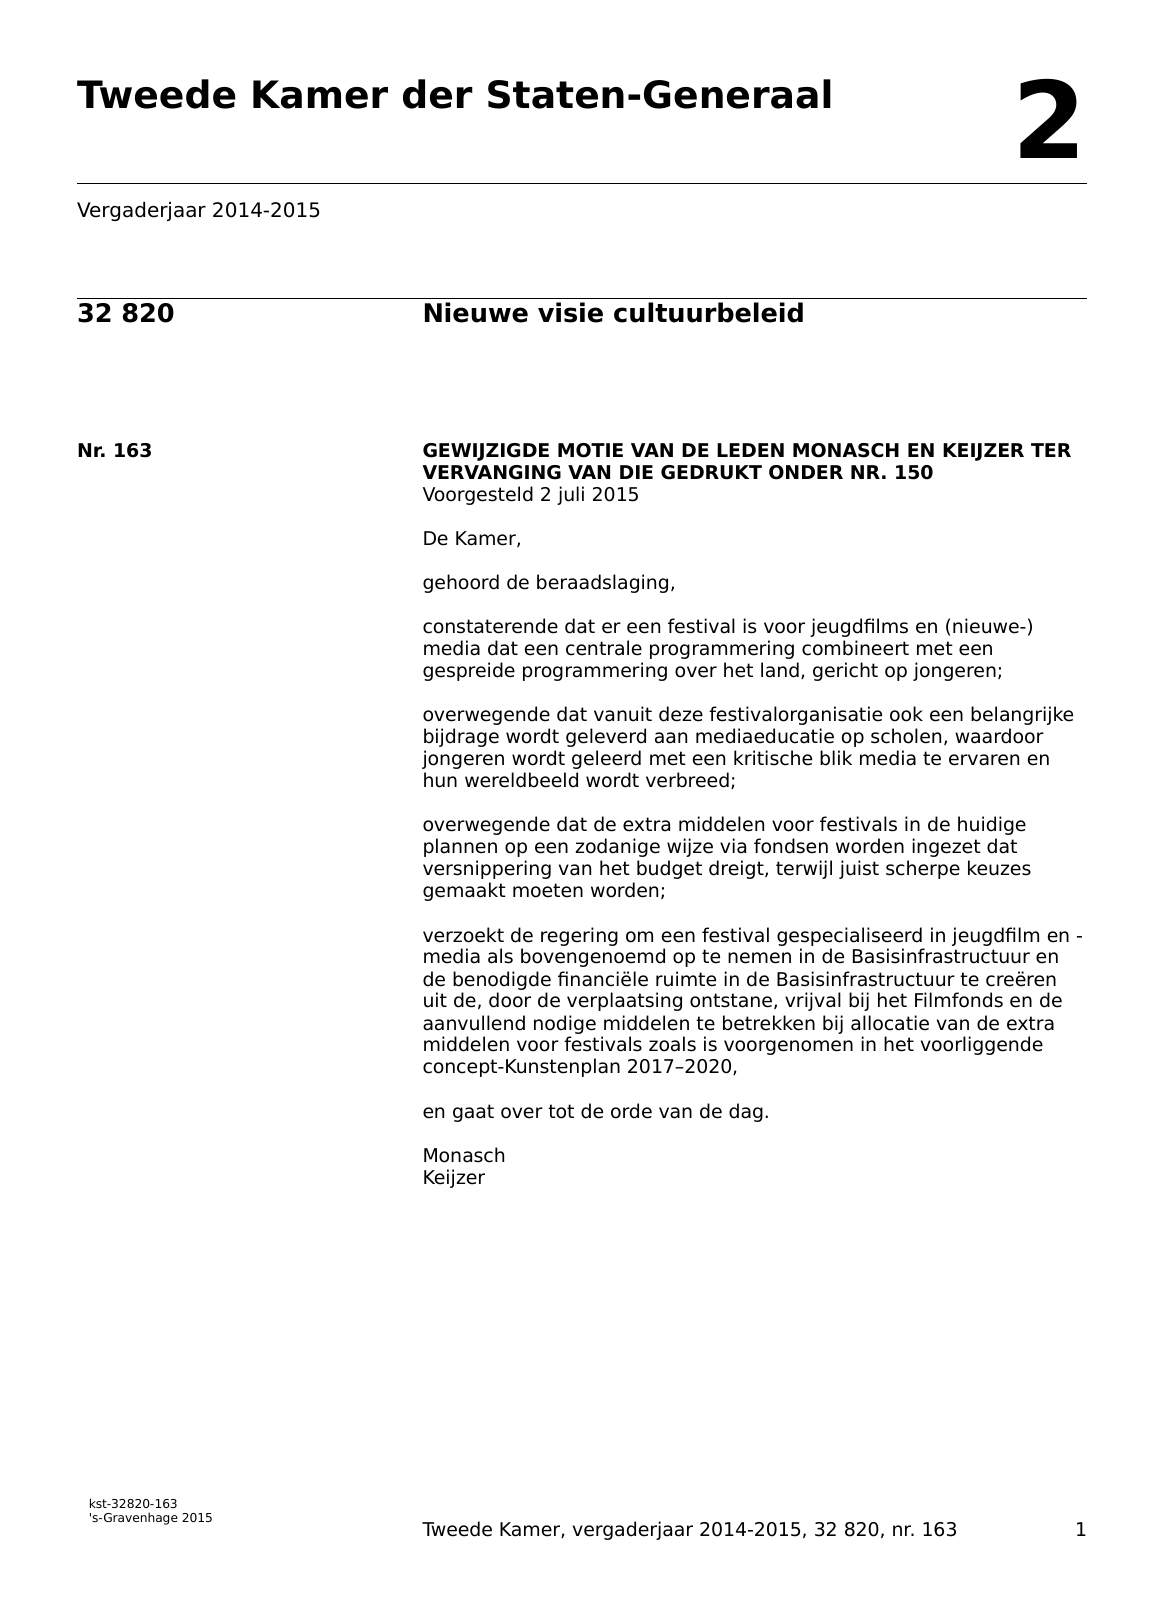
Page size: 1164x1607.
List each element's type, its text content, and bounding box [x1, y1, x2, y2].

table_header 2 [886, 59, 1087, 183]
text overwegende dat de extra middelen voor festivals in de huidige plannen op een zodanige wijze via fondsen worden ingezet dat versnippering van het budget dreigt, terwijl juist scherpe keuzes gemaakt moeten worden; [422, 814, 1087, 902]
table_cell Vergaderjaar 2014-2015 [77, 184, 1087, 298]
subtitle 32 820 Nieuwe visie cultuurbeleid [77, 299, 1087, 329]
text Keijzer [422, 1167, 1087, 1189]
subtitle Nr. 163 GEWIJZIGDE MOTIE VAN DE LEDEN MONASCH EN KEIJZER TER VERVANGING VAN DIE GEDRUKT ONDER NR. 150 [77, 440, 1087, 484]
text 's-Gravenhage 2015 [88, 1511, 323, 1525]
text overwegende dat vanuit deze festivalorganisatie ook een belangrijke bijdrage wordt geleverd aan mediaeducatie op scholen, waardoor jongeren wordt geleerd met een kritische blik media te ervaren en hun wereldbeeld wordt verbreed; [422, 704, 1087, 792]
text Voorgesteld 2 juli 2015 [422, 484, 1087, 506]
text constaterende dat er een festival is voor jeugdfilms en (nieuwe-) media dat een centrale programmering combineert met een gespreide programmering over het land, gericht op jongeren; [422, 616, 1087, 682]
text verzoekt de regering om een festival gespecialiseerd in jeugdfilm en -media als bovengenoemd op te nemen in de Basisinfrastructuur en de benodigde financiële ruimte in de Basisinfrastructuur te creëren uit de, door de verplaatsing ontstane, vrijval bij het Filmfonds en de aanvullend nodige middelen te betrekken bij allocatie van de extra middelen voor festivals zoals is voorgenomen in het voorliggende concept-Kunstenplan 2017–2020, [422, 924, 1087, 1078]
text De Kamer, [422, 528, 1087, 550]
text Monasch [422, 1145, 1087, 1167]
table_header Tweede Kamer der Staten-Generaal [77, 59, 886, 183]
text kst-32820-163 [88, 1497, 323, 1511]
text gehoord de beraadslaging, [422, 572, 1087, 594]
text en gaat over tot de orde van de dag. [422, 1101, 1087, 1122]
